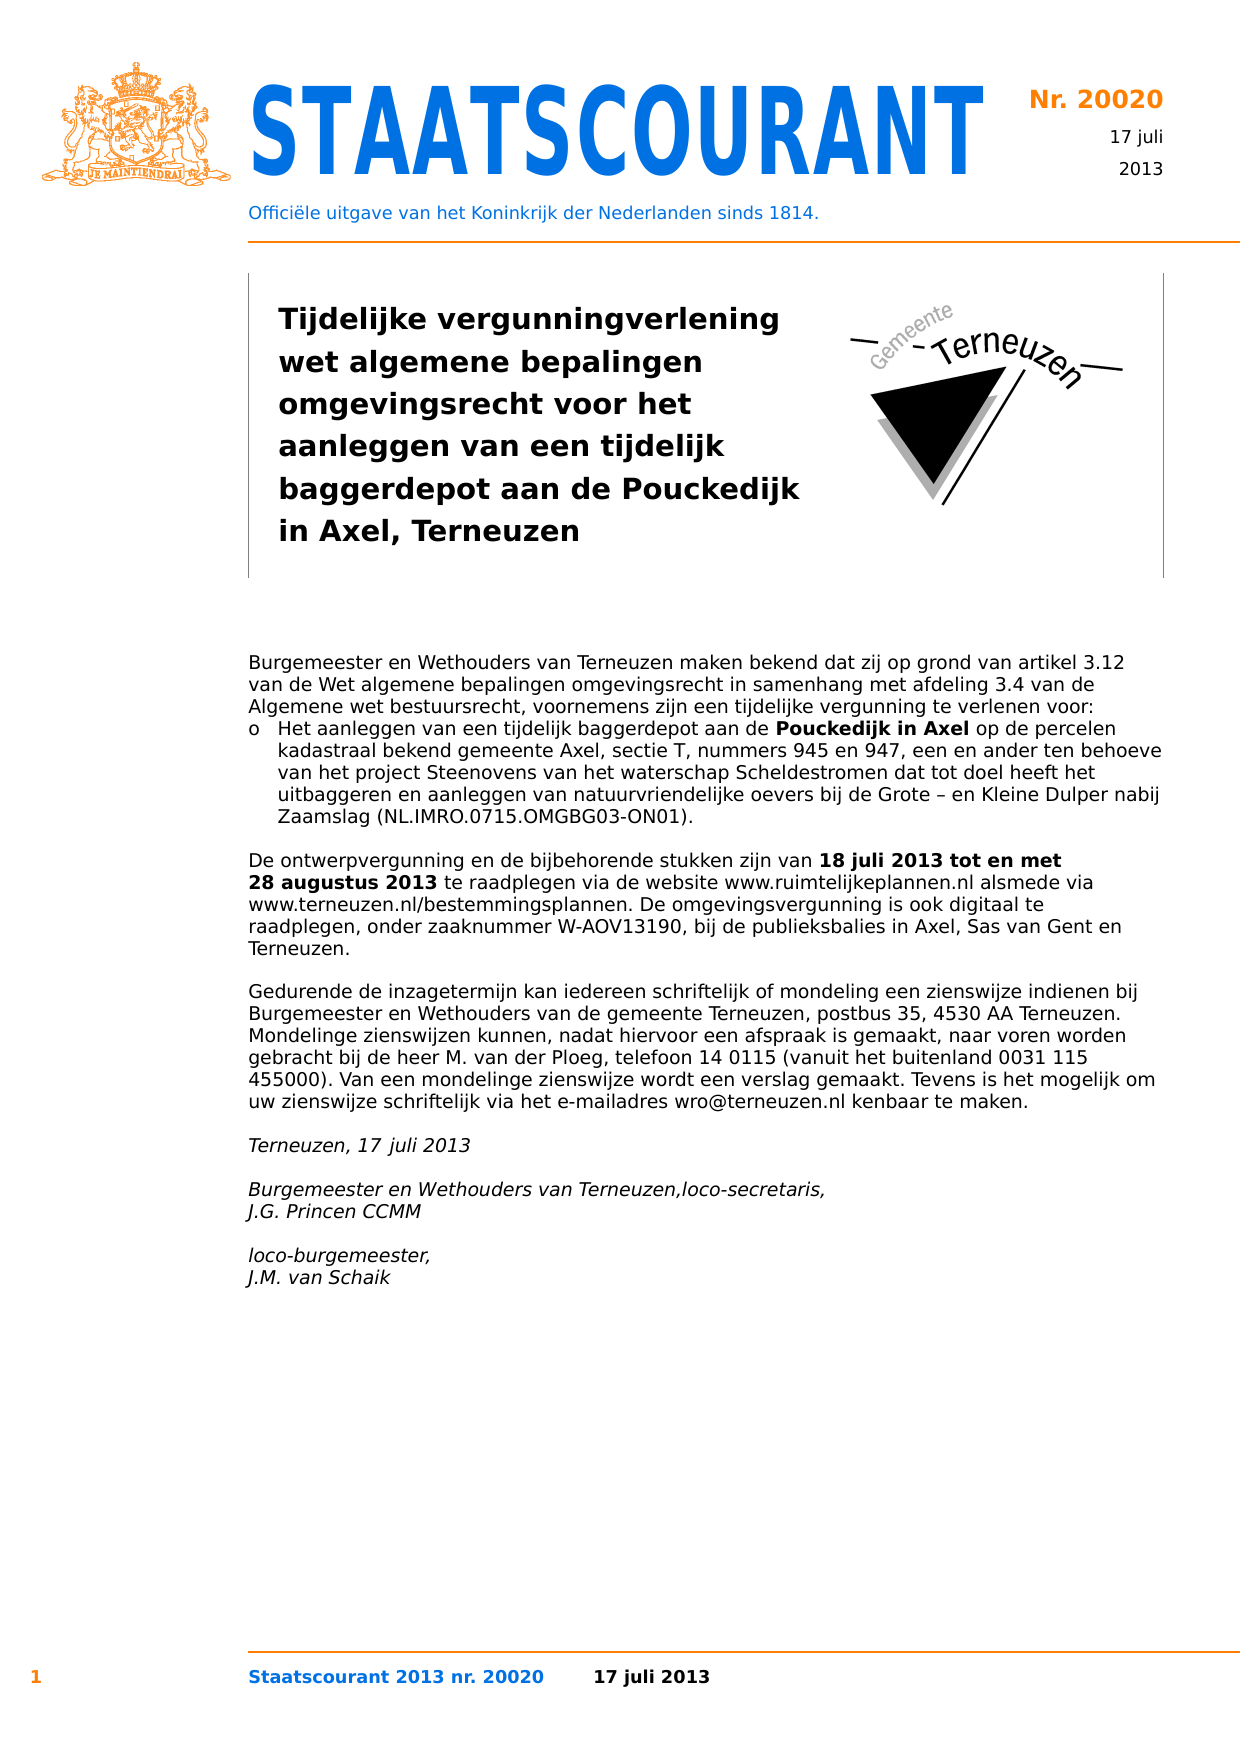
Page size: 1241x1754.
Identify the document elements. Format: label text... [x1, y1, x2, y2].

table_header STAATSCOURANT [248, 62, 998, 203]
text De ontwerpvergunning en de bijbehorende stukken zijn van 18 juli 2013 tot en met [248, 849, 1163, 872]
subtitle Tijdelijke vergunningverlening wet algemene bepalingen omgevingsrecht voor het aanleggen van een tijdelijk baggerdepot aan de Pouckedijk in Axel, Terneuzen [249, 273, 1163, 578]
picture [41, 62, 231, 186]
table_header [25, 62, 248, 241]
table_cell 2013 [998, 153, 1240, 203]
text Burgemeester en Wethouders van Terneuzen maken bekend dat zij op grond van artikel 3.12 van de Wet algemene bepalingen omgevingsrecht in samenhang met afdeling 3.4 van de Algemene wet bestuursrecht, voornemens zijn een tijdelijke vergunning te verlenen voor: [248, 652, 1163, 718]
text loco-burgemeester, J.M. van Schaik [248, 1245, 1163, 1289]
table_header Nr. 20020 [998, 62, 1240, 121]
text o Het aanleggen van een tijdelijk baggerdepot aan de Pouckedijk in Axel op de percelen kadastraal bekend gemeente Axel, sectie T, nummers 945 en 947, een en ander ten behoeve van het project Steenovens van het waterschap Scheldestromen dat tot doel heeft het uitbaggeren en aanleggen van natuurvriendelijke oevers bij de Grote – en Kleine Dulper nabij Zaamslag (NL.IMRO.0715.OMGBG03-ON01). [248, 718, 1163, 828]
text 28 augustus 2013 te raadplegen via de website www.ruimtelijkeplannen.nl alsmede via www.terneuzen.nl/bestemmingsplannen. De omgevingsvergunning is ook digitaal te raadplegen, onder zaaknummer W-AOV13190, bij de publieksbalies in Axel, Sas van Gent en Terneuzen. [248, 872, 1163, 959]
picture [838, 302, 1134, 510]
table_cell Officiële uitgave van het Koninkrijk der Nederlanden sinds 1814. [248, 203, 1240, 241]
text Terneuzen, 17 juli 2013 [248, 1135, 1163, 1157]
text Burgemeester en Wethouders van Terneuzen,loco-secretaris, J.G. Princen CCMM [248, 1179, 1163, 1223]
text Gedurende de inzagetermijn kan iedereen schriftelijk of mondeling een zienswijze indienen bij Burgemeester en Wethouders van de gemeente Terneuzen, postbus 35, 4530 AA Terneuzen. Mondelinge zienswijzen kunnen, nadat hiervoor een afspraak is gemaakt, naar voren worden gebracht bij de heer M. van der Ploeg, telefoon 14 0115 (vanuit het buitenland 0031 115 455000). Van een mondelinge zienswijze wordt een verslag gemaakt. Tevens is het mogelijk om uw zienswijze schriftelijk via het e-mailadres wro@terneuzen.nl kenbaar te maken. [248, 981, 1163, 1113]
table_cell 17 juli [998, 121, 1240, 153]
